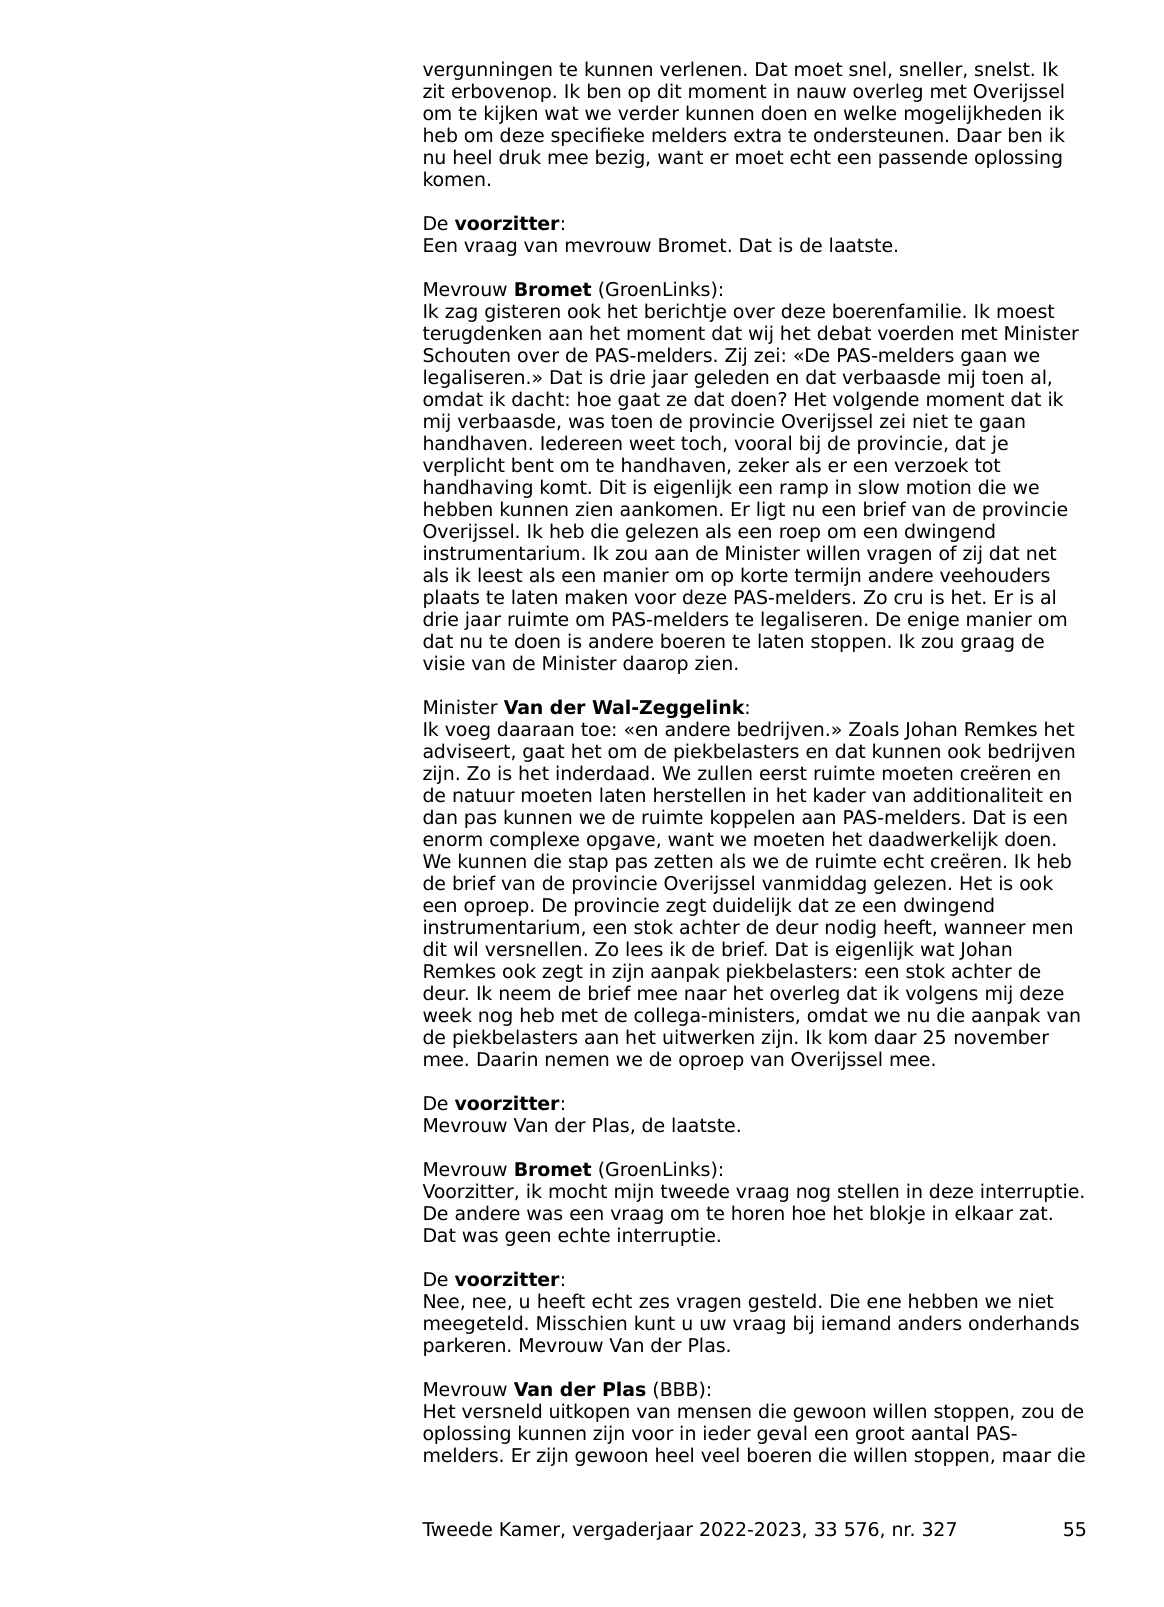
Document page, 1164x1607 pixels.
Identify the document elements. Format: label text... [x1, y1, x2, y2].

text Een vraag van mevrouw Bromet. Dat is de laatste. [422, 235, 1087, 257]
text Nee, nee, u heeft echt zes vragen gesteld. Die ene hebben we niet meegeteld. Misschien kunt u uw vraag bij iemand anders onderhands parkeren. Mevrouw Van der Plas. [422, 1291, 1087, 1357]
text vergunningen te kunnen verlenen. Dat moet snel, sneller, snelst. Ik zit erbovenop. Ik ben op dit moment in nauw overleg met Overijssel om te kijken wat we verder kunnen doen en welke mogelijkheden ik heb om deze specifieke melders extra te ondersteunen. Daar ben ik nu heel druk mee bezig, want er moet echt een passende oplossing komen. [422, 59, 1087, 191]
text Mevrouw Van der Plas, de laatste. [422, 1115, 1087, 1137]
text Ik voeg daaraan toe: «en andere bedrijven.» Zoals Johan Remkes het adviseert, gaat het om de piekbelasters en dat kunnen ook bedrijven zijn. Zo is het inderdaad. We zullen eerst ruimte moeten creëren en de natuur moeten laten herstellen in het kader van additionaliteit en dan pas kunnen we de ruimte koppelen aan PAS-melders. Dat is een enorm complexe opgave, want we moeten het daadwerkelijk doen. We kunnen die stap pas zetten als we de ruimte echt creëren. Ik heb de brief van de provincie Overijssel vanmiddag gelezen. Het is ook een oproep. De provincie zegt duidelijk dat ze een dwingend instrumentarium, een stok achter de deur nodig heeft, wanneer men dit wil versnellen. Zo lees ik de brief. Dat is eigenlijk wat Johan Remkes ook zegt in zijn aanpak piekbelasters: een stok achter de deur. Ik neem de brief mee naar het overleg dat ik volgens mij deze week nog heb met de collega-ministers, omdat we nu die aanpak van de piekbelasters aan het uitwerken zijn. Ik kom daar 25 november mee. Daarin nemen we de oproep van Overijssel mee. [422, 719, 1087, 1071]
text Mevrouw Bromet (GroenLinks): [422, 1159, 1087, 1181]
text De voorzitter: [422, 1093, 1087, 1115]
text Mevrouw Bromet (GroenLinks): [422, 279, 1087, 301]
text De voorzitter: [422, 213, 1087, 235]
text Het versneld uitkopen van mensen die gewoon willen stoppen, zou de oplossing kunnen zijn voor in ieder geval een groot aantal PAS-melders. Er zijn gewoon heel veel boeren die willen stoppen, maar die [422, 1401, 1087, 1467]
text Minister Van der Wal-Zeggelink: [422, 697, 1087, 719]
text Ik zag gisteren ook het berichtje over deze boerenfamilie. Ik moest terugdenken aan het moment dat wij het debat voerden met Minister Schouten over de PAS-melders. Zij zei: «De PAS-melders gaan we legaliseren.» Dat is drie jaar geleden en dat verbaasde mij toen al, omdat ik dacht: hoe gaat ze dat doen? Het volgende moment dat ik mij verbaasde, was toen de provincie Overijssel zei niet te gaan handhaven. Iedereen weet toch, vooral bij de provincie, dat je verplicht bent om te handhaven, zeker als er een verzoek tot handhaving komt. Dit is eigenlijk een ramp in slow motion die we hebben kunnen zien aankomen. Er ligt nu een brief van de provincie Overijssel. Ik heb die gelezen als een roep om een dwingend instrumentarium. Ik zou aan de Minister willen vragen of zij dat net als ik leest als een manier om op korte termijn andere veehouders plaats te laten maken voor deze PAS-melders. Zo cru is het. Er is al drie jaar ruimte om PAS-melders te legaliseren. De enige manier om dat nu te doen is andere boeren te laten stoppen. Ik zou graag de visie van de Minister daarop zien. [422, 301, 1087, 675]
text Mevrouw Van der Plas (BBB): [422, 1379, 1087, 1401]
text Voorzitter, ik mocht mijn tweede vraag nog stellen in deze interruptie. De andere was een vraag om te horen hoe het blokje in elkaar zat. Dat was geen echte interruptie. [422, 1181, 1087, 1247]
text De voorzitter: [422, 1269, 1087, 1291]
